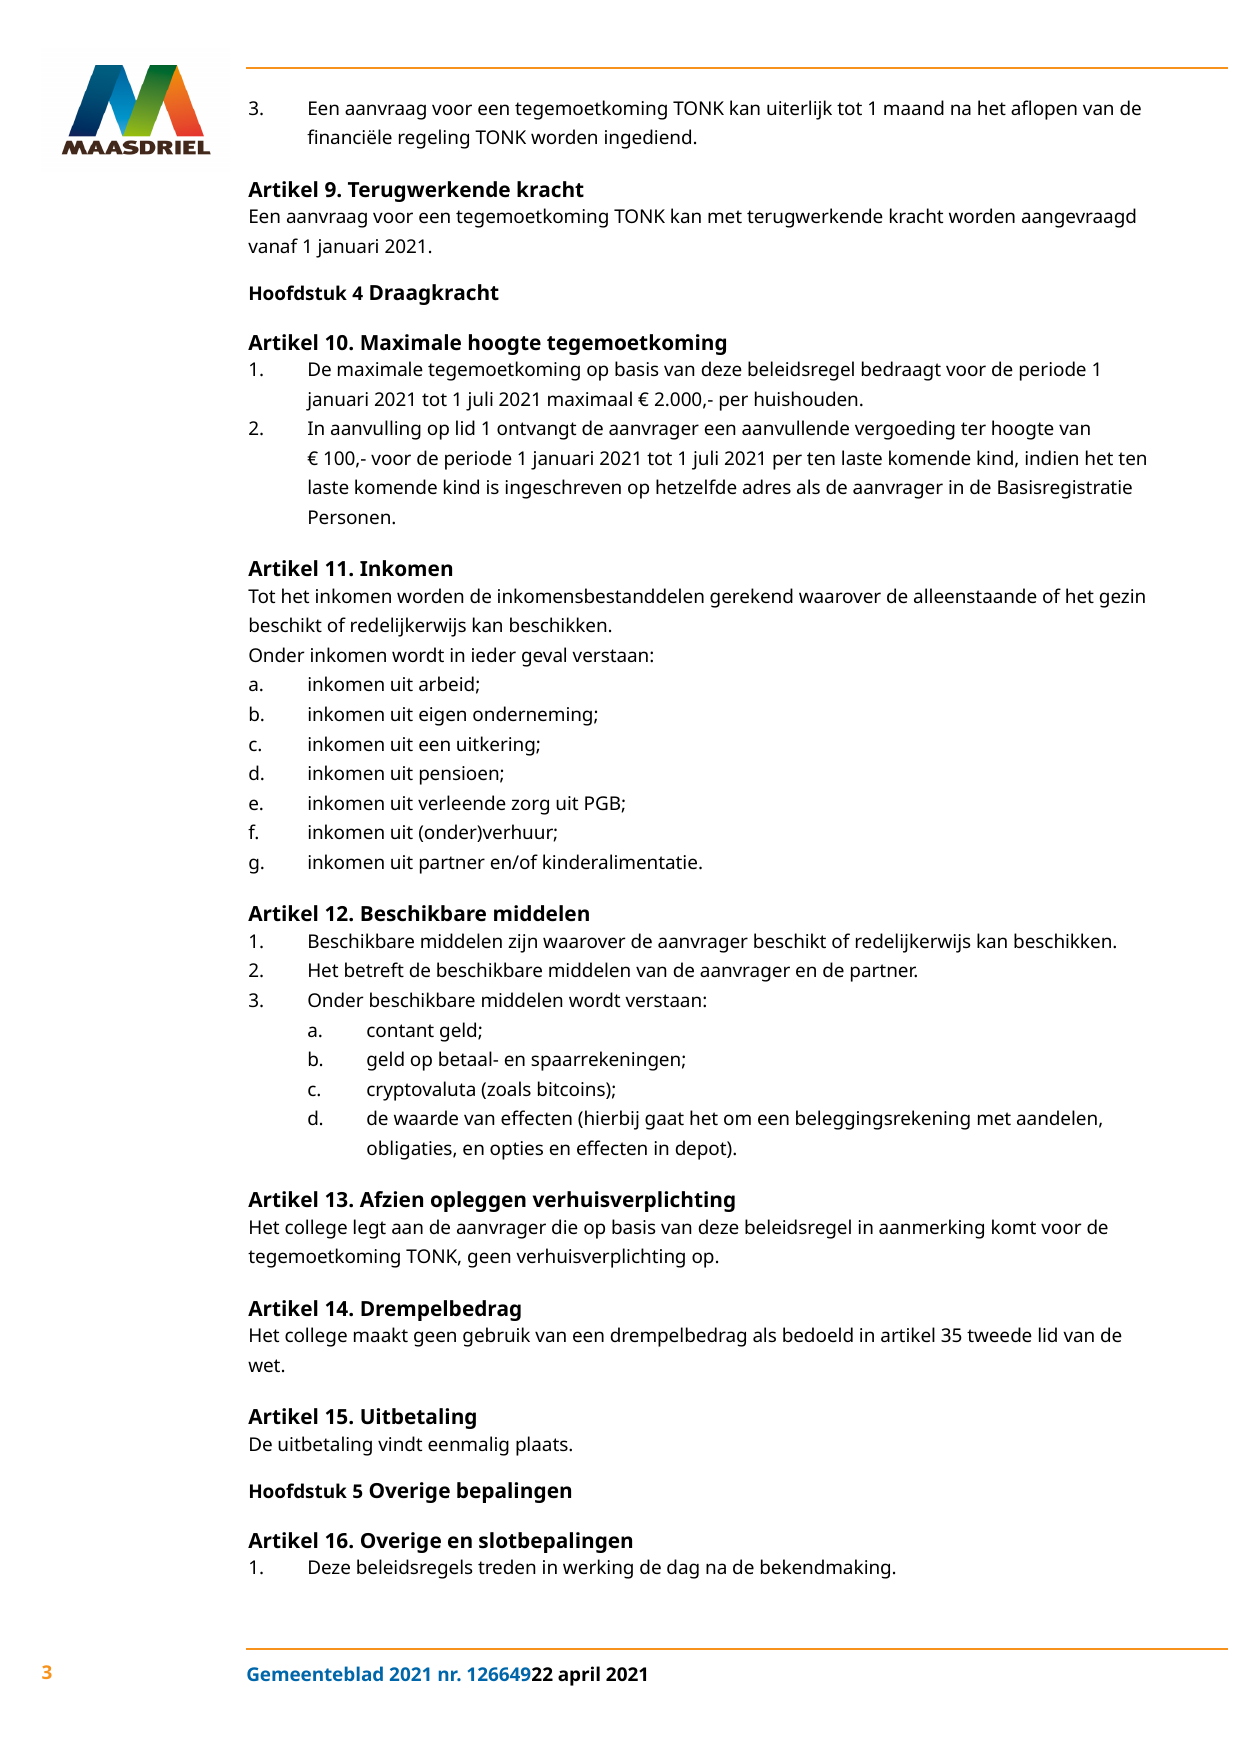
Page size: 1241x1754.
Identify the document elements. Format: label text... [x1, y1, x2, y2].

list In aanvulling op lid 1 ontvangt de aanvrager een aanvullende vergoeding ter hoogte van € 100,- voor de periode 1 januari 2021 tot 1 juli 2021 per ten laste komende kind, indien het ten laste komende kind is ingeschreven op hetzelfde adres als de aanvrager in de Basisregistratie Personen. [248, 415, 1152, 530]
text Artikel 16. Overige en slotbepalingen [248, 1526, 1152, 1554]
list geld op betaal- en spaarrekeningen; [307, 1046, 1152, 1072]
text Artikel 10. Maximale hoogte tegemoetkoming [248, 328, 1152, 356]
list inkomen uit (onder)verhuur; [248, 819, 1152, 845]
list cryptovaluta (zoals bitcoins); [307, 1076, 1152, 1102]
list de waarde van effecten (hierbij gaat het om een beleggingsrekening met aandelen, obligaties, en opties en effecten in depot). [307, 1106, 1152, 1161]
text Artikel 11. Inkomen [248, 554, 1152, 583]
text Artikel 14. Drempelbedrag [248, 1294, 1152, 1322]
text Hoofdstuk 4 Draagkracht [248, 278, 1152, 307]
list inkomen uit verleende zorg uit PGB; [248, 790, 1152, 816]
text Artikel 15. Uitbetaling [248, 1402, 1152, 1431]
text Artikel 9. Terugwerkende kracht [248, 175, 1152, 203]
list De maximale tegemoetkoming op basis van deze beleidsregel bedraagt voor de periode 1 januari 2021 tot 1 juli 2021 maximaal € 2.000,- per huishouden. [248, 356, 1152, 411]
text Onder inkomen wordt in ieder geval verstaan: [248, 642, 1152, 668]
list Beschikbare middelen zijn waarover de aanvrager beschikt of redelijkerwijs kan beschikken. [248, 928, 1152, 954]
text Tot het inkomen worden de inkomensbestanddelen gerekend waarover de alleenstaande of het gezin beschikt of redelijkerwijs kan beschikken. [248, 583, 1152, 638]
list inkomen uit eigen onderneming; [248, 701, 1152, 727]
list Een aanvraag voor een tegemoetkoming TONK kan uiterlijk tot 1 maand na het aflopen van de financiële regeling TONK worden ingediend. [248, 95, 1152, 150]
list Het betreft de beschikbare middelen van de aanvrager en de partner. [248, 958, 1152, 983]
text Artikel 13. Afzien opleggen verhuisverplichting [248, 1186, 1152, 1214]
text De uitbetaling vindt eenmalig plaats. [248, 1431, 1152, 1457]
list contant geld; [307, 1017, 1152, 1042]
list inkomen uit pensioen; [248, 760, 1152, 786]
text Een aanvraag voor een tegemoetkoming TONK kan met terugwerkende kracht worden aangevraagd vanaf 1 januari 2021. [248, 203, 1152, 258]
text Hoofdstuk 5 Overige bepalingen [248, 1476, 1152, 1505]
text Het college maakt geen gebruik van een drempelbedrag als bedoeld in artikel 35 tweede lid van de wet. [248, 1322, 1152, 1378]
picture [41, 47, 231, 172]
text Het college legt aan de aanvrager die op basis van deze beleidsregel in aanmerking komt voor de tegemoetkoming TONK, geen verhuisverplichting op. [248, 1214, 1152, 1269]
list Deze beleidsregels treden in werking de dag na de bekendmaking. [248, 1554, 1152, 1580]
list Onder beschikbare middelen wordt verstaan: [248, 987, 1152, 1013]
list inkomen uit partner en/of kinderalimentatie. [248, 849, 1152, 875]
list inkomen uit arbeid; [248, 672, 1152, 697]
list inkomen uit een uitkering; [248, 731, 1152, 757]
text Artikel 12. Beschikbare middelen [248, 899, 1152, 928]
